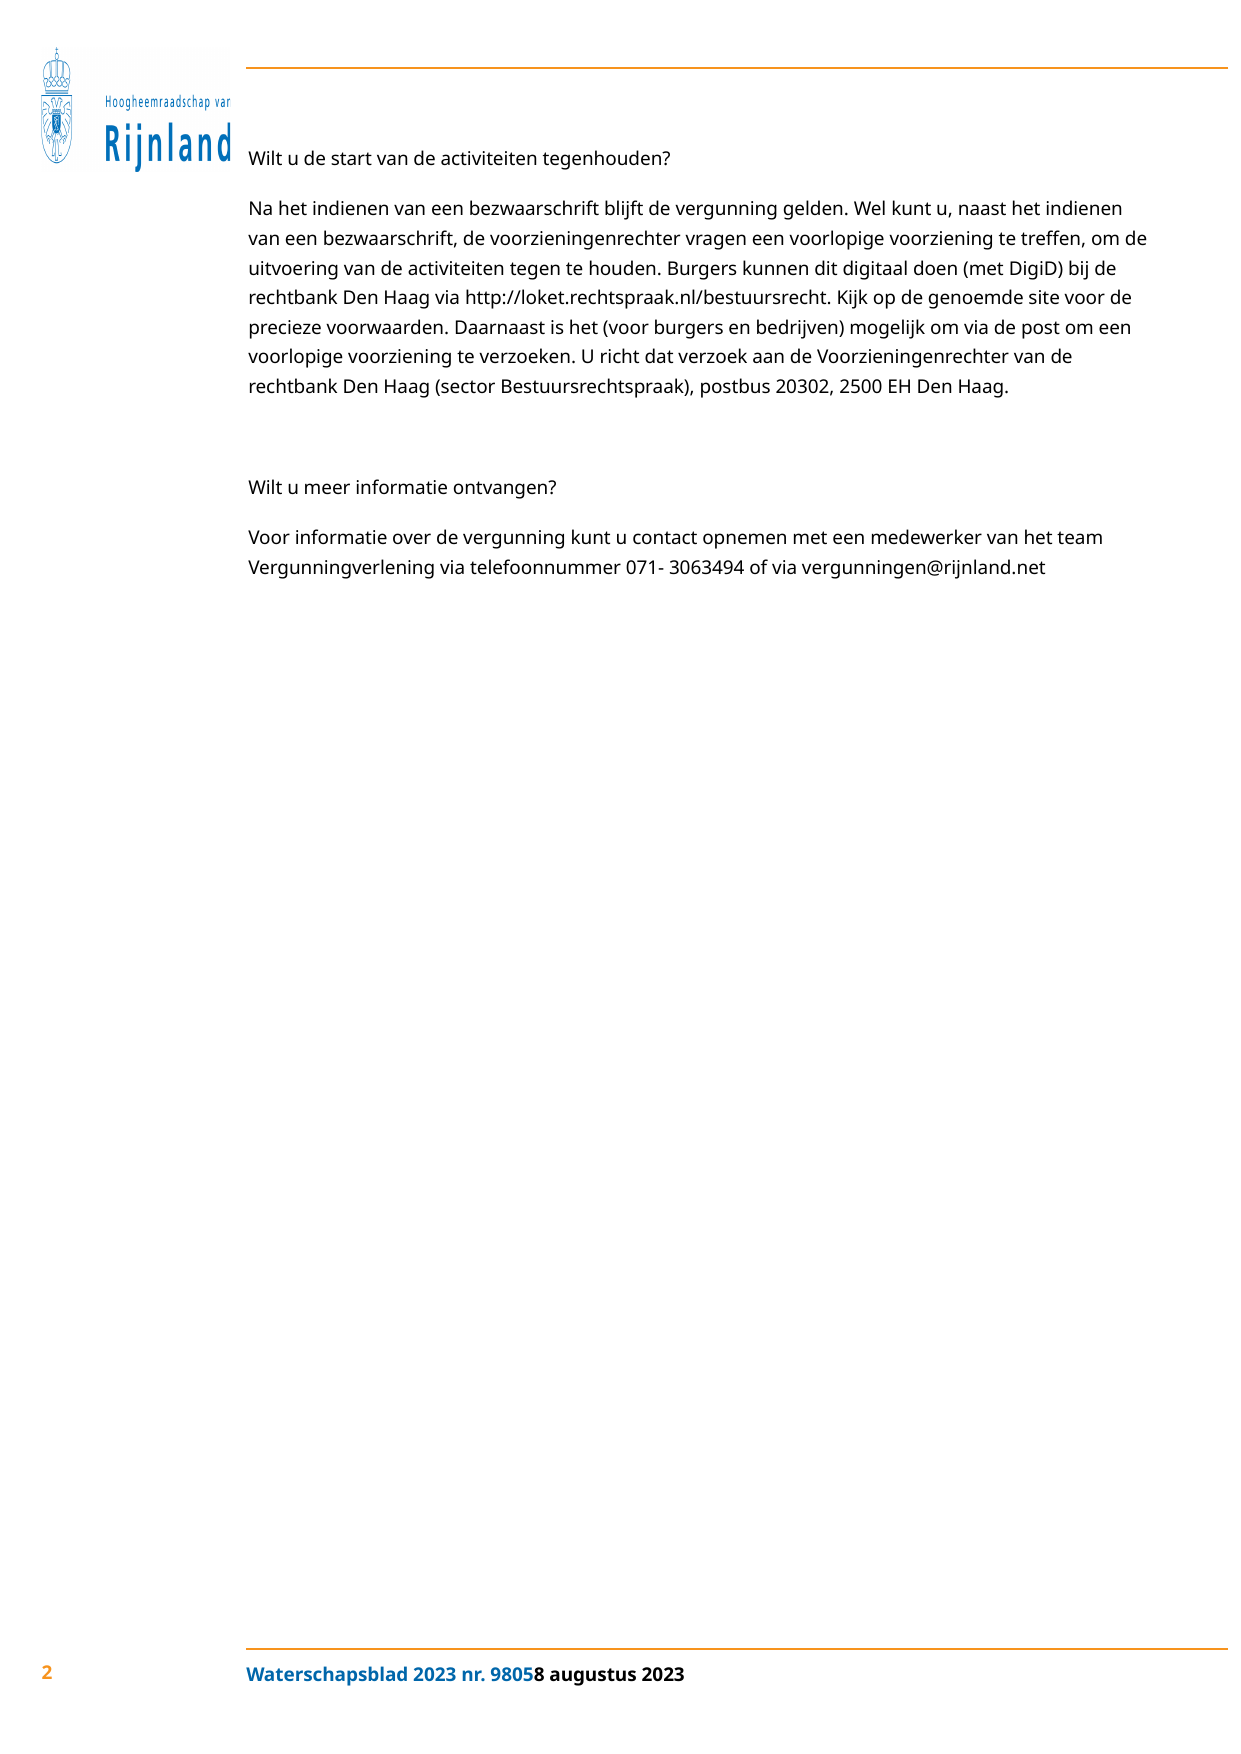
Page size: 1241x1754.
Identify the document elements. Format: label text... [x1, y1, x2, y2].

text Voor informatie over de vergunning kunt u contact opnemen met een medewerker van het team Vergunningverlening via telefoonnummer 071- 3063494 of via vergunningen@rijnland.net [248, 524, 1152, 580]
text Wilt u meer informatie ontvangen? [248, 474, 1152, 500]
text Na het indienen van een bezwaarschrift blijft de vergunning gelden. Wel kunt u, naast het indienen van een bezwaarschrift, de voorzieningenrechter vragen een voorlopige voorziening te treffen, om de uitvoering van de activiteiten tegen te houden. Burgers kunnen dit digitaal doen (met DigiD) bij de rechtbank Den Haag via http://loket.rechtspraak.nl/bestuursrecht. Kijk op de genoemde site voor de precieze voorwaarden. Daarnaast is het (voor burgers en bedrijven) mogelijk om via de post om een voorlopige voorziening te verzoeken. U richt dat verzoek aan de Voorzieningenrechter van de rechtbank Den Haag (sector Bestuursrechtspraak), postbus 20302, 2500 EH Den Haag. [248, 196, 1152, 399]
picture [41, 47, 231, 172]
text Wilt u de start van de activiteiten tegenhouden? [248, 145, 1152, 171]
